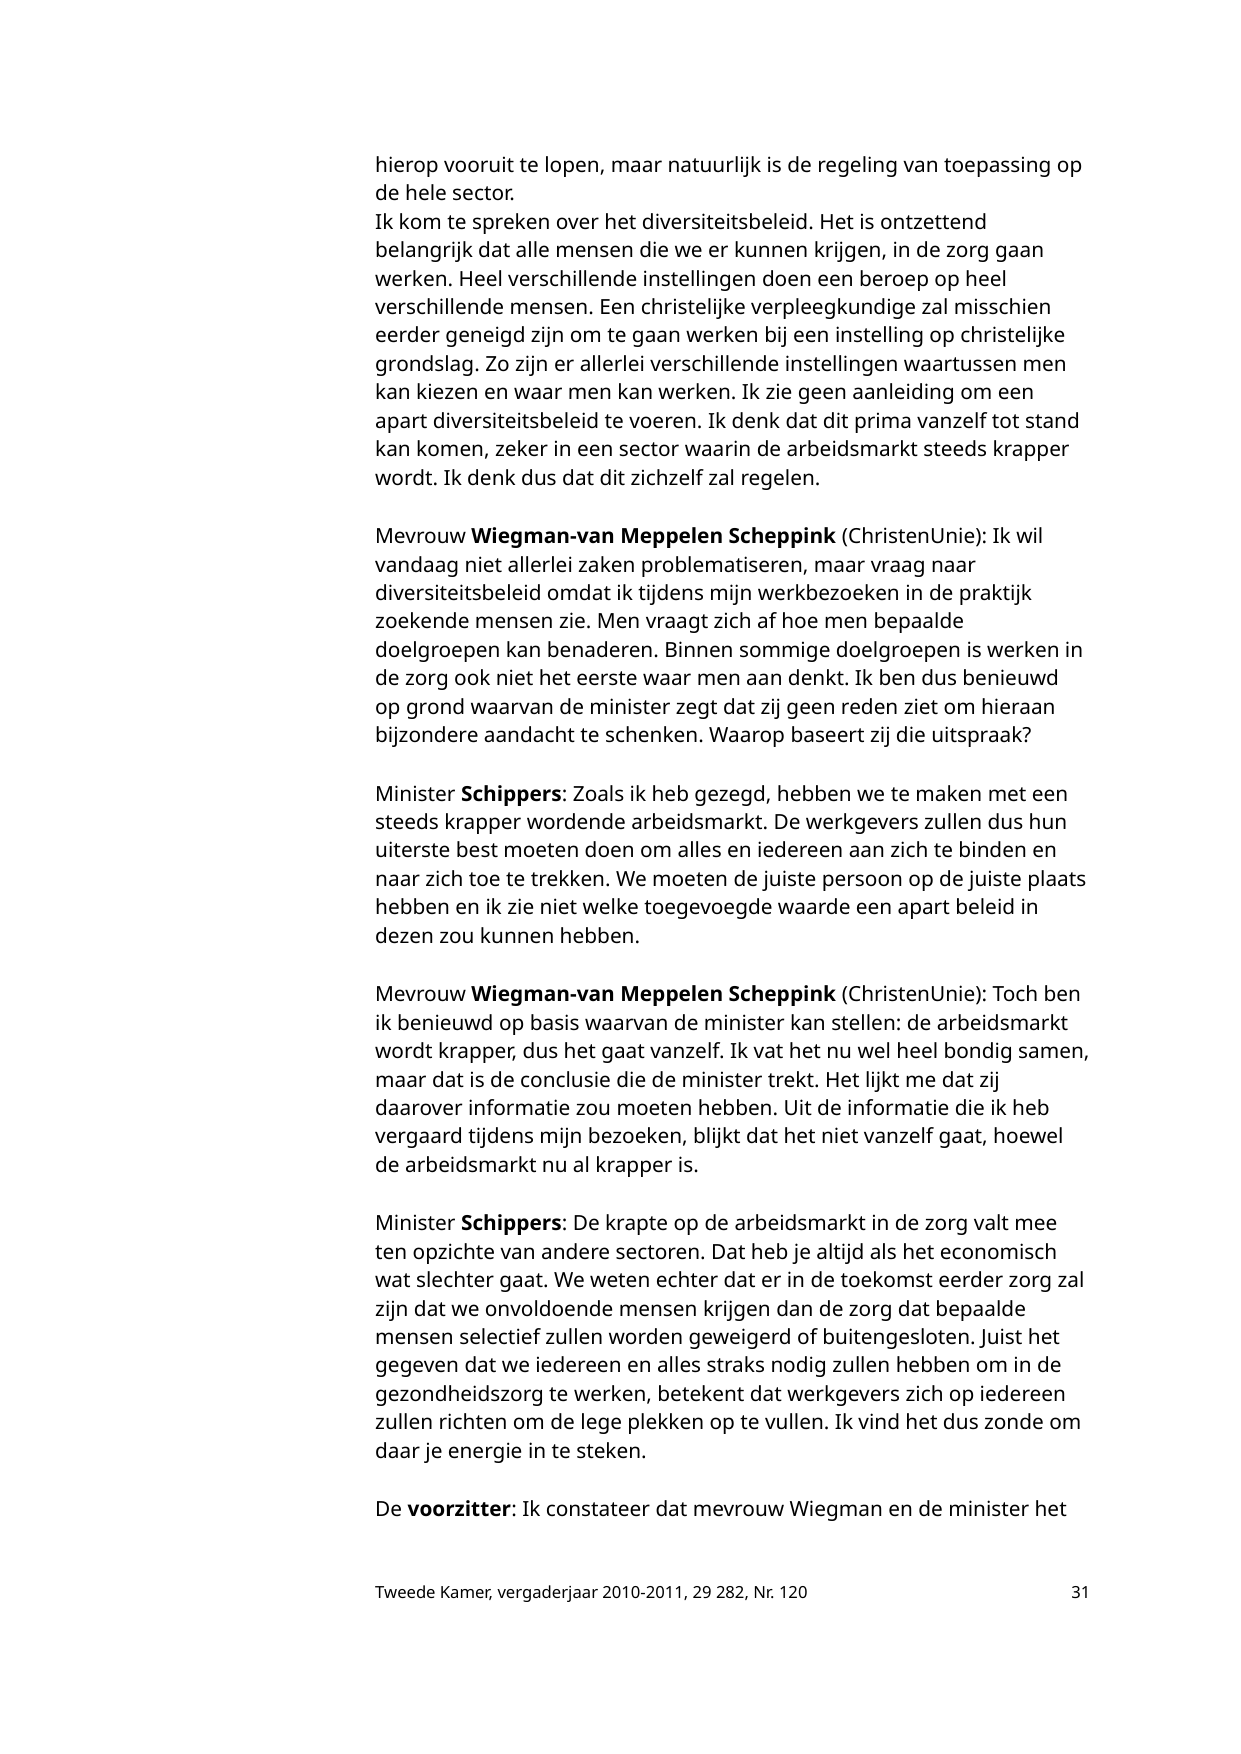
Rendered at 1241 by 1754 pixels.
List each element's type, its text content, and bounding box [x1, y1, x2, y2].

text Ik kom te spreken over het diversiteitsbeleid. Het is ontzettend belangrijk dat alle mensen die we er kunnen krijgen, in de zorg gaan werken. Heel verschillende instellingen doen een beroep op heel verschillende mensen. Een christelijke verpleegkundige zal misschien eerder geneigd zijn om te gaan werken bij een instelling op christelijke grondslag. Zo zijn er allerlei verschillende instellingen waartussen men kan kiezen en waar men kan werken. Ik zie geen aanleiding om een apart diversiteitsbeleid te voeren. Ik denk dat dit prima vanzelf tot stand kan komen, zeker in een sector waarin de arbeidsmarkt steeds krapper wordt. Ik denk dus dat dit zichzelf zal regelen. [375, 207, 1090, 491]
text Minister Schippers: De krapte op de arbeidsmarkt in de zorg valt mee ten opzichte van andere sectoren. Dat heb je altijd als het economisch wat slechter gaat. We weten echter dat er in de toekomst eerder zorg zal zijn dat we onvoldoende mensen krijgen dan de zorg dat bepaalde mensen selectief zullen worden geweigerd of buitengesloten. Juist het gegeven dat we iedereen en alles straks nodig zullen hebben om in de gezondheidszorg te werken, betekent dat werkgevers zich op iedereen zullen richten om de lege plekken op te vullen. Ik vind het dus zonde om daar je energie in te steken. [375, 1208, 1090, 1464]
text hierop vooruit te lopen, maar natuurlijk is de regeling van toepassing op de hele sector. [375, 150, 1090, 207]
text De voorzitter: Ik constateer dat mevrouw Wiegman en de minister het [375, 1494, 1090, 1523]
text Mevrouw Wiegman-van Meppelen Scheppink (ChristenUnie): Toch ben ik benieuwd op basis waarvan de minister kan stellen: de arbeidsmarkt wordt krapper, dus het gaat vanzelf. Ik vat het nu wel heel bondig samen, maar dat is de conclusie die de minister trekt. Het lijkt me dat zij daarover informatie zou moeten hebben. Uit de informatie die ik heb vergaard tijdens mijn bezoeken, blijkt dat het niet vanzelf gaat, hoewel de arbeidsmarkt nu al krapper is. [375, 979, 1090, 1178]
text Mevrouw Wiegman-van Meppelen Scheppink (ChristenUnie): Ik wil vandaag niet allerlei zaken problematiseren, maar vraag naar diversiteitsbeleid omdat ik tijdens mijn werkbezoeken in de praktijk zoekende mensen zie. Men vraagt zich af hoe men bepaalde doelgroepen kan benaderen. Binnen sommige doelgroepen is werken in de zorg ook niet het eerste waar men aan denkt. Ik ben dus benieuwd op grond waarvan de minister zegt dat zij geen reden ziet om hieraan bijzondere aandacht te schenken. Waarop baseert zij die uitspraak? [375, 521, 1090, 749]
text Minister Schippers: Zoals ik heb gezegd, hebben we te maken met een steeds krapper wordende arbeidsmarkt. De werkgevers zullen dus hun uiterste best moeten doen om alles en iedereen aan zich te binden en naar zich toe te trekken. We moeten de juiste persoon op de juiste plaats hebben en ik zie niet welke toegevoegde waarde een apart beleid in dezen zou kunnen hebben. [375, 779, 1090, 949]
